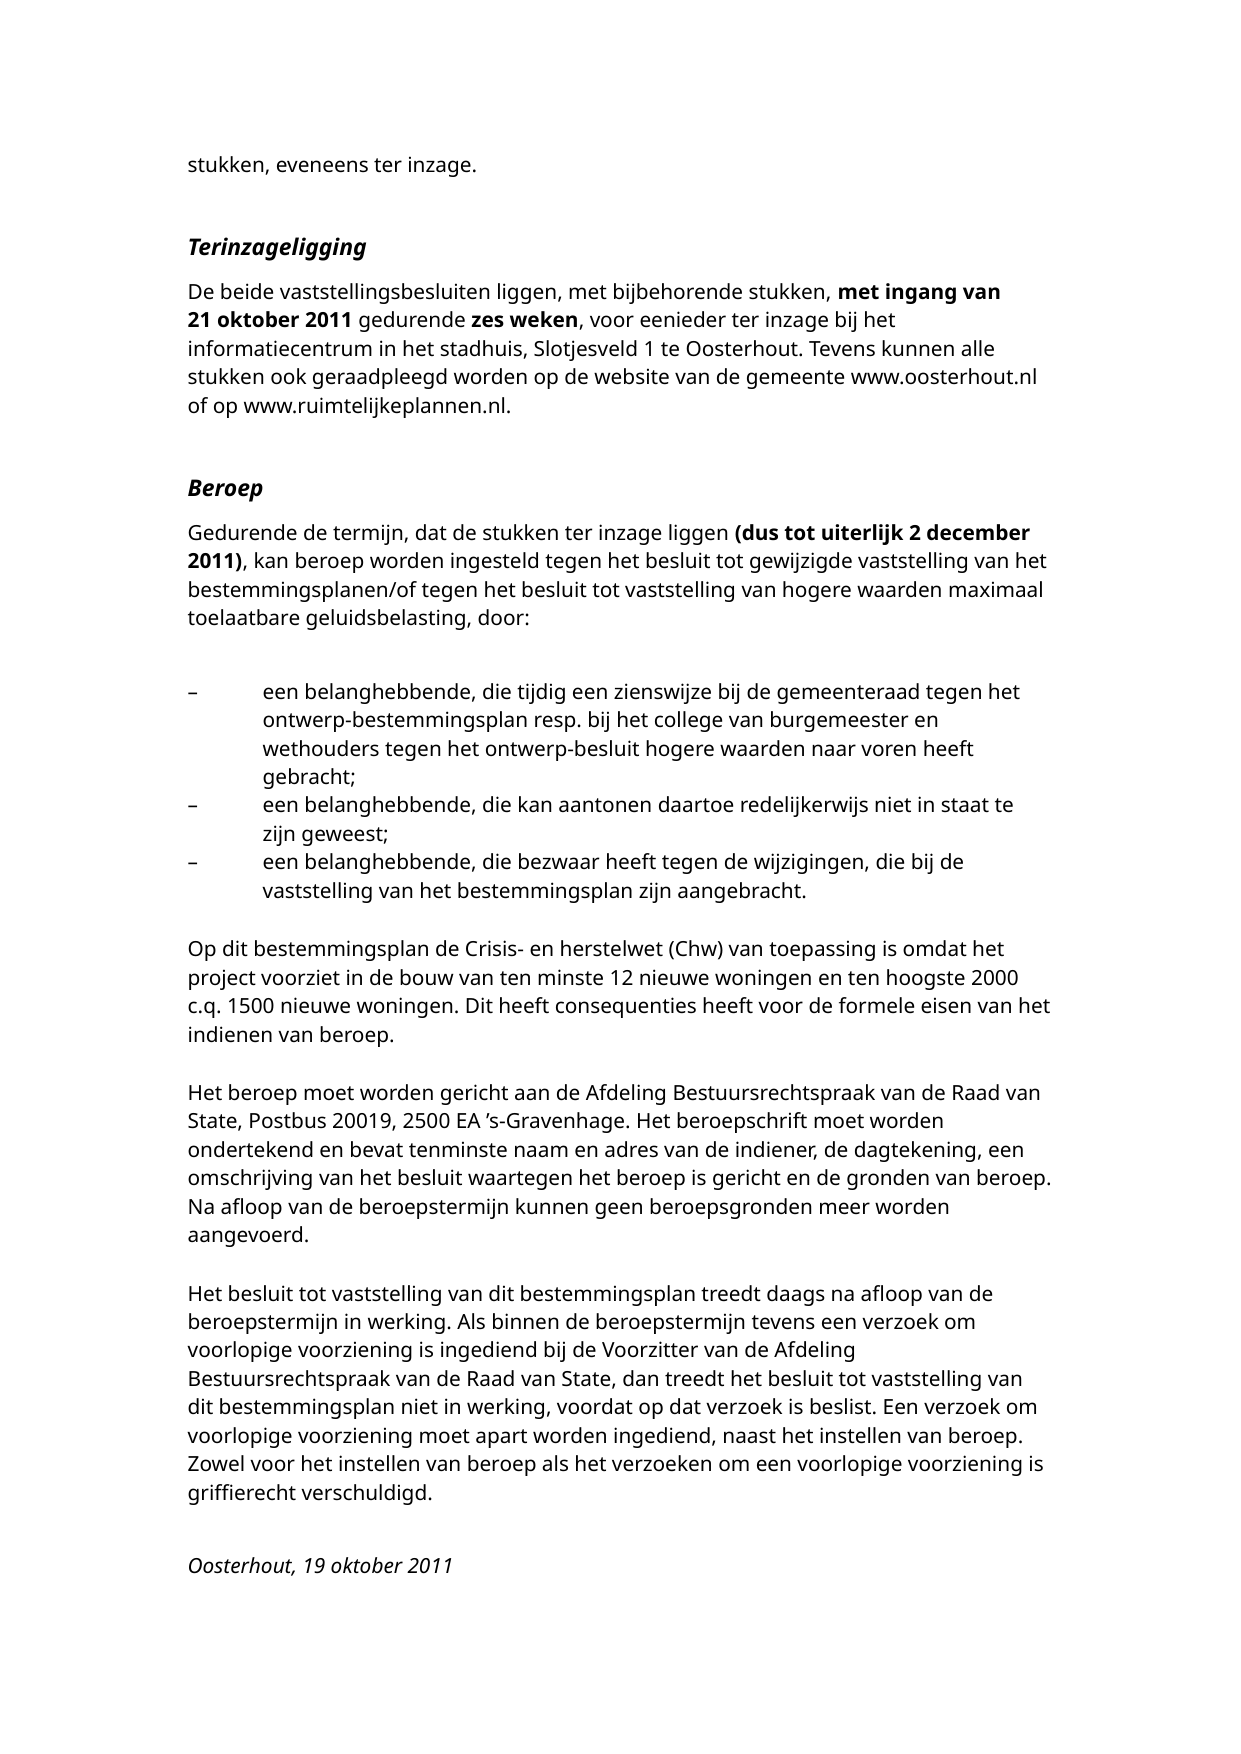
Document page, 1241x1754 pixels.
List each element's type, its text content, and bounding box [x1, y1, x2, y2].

text Oosterhout, 19 oktober 2011 [187, 1551, 1053, 1580]
text Het besluit tot vaststelling van dit bestemmingsplan treedt daags na afloop van de beroepstermijn in werking. Als binnen de beroepstermijn tevens een verzoek om voorlopige voorziening is ingediend bij de Voorzitter van de Afdeling Bestuursrechtspraak van de Raad van State, dan treedt het besluit tot vaststelling van dit bestemmingsplan niet in werking, voordat op dat verzoek is beslist. Een verzoek om voorlopige voorziening moet apart worden ingediend, naast het instellen van beroep. Zowel voor het instellen van beroep als het verzoeken om een voorlopige voorziening is griffierecht verschuldigd. [187, 1279, 1053, 1506]
text Op dit bestemmingsplan de Crisis- en herstelwet (Chw) van toepassing is omdat het project voorziet in de bouw van ten minste 12 nieuwe woningen en ten hoogste 2000 c.q. 1500 nieuwe woningen. Dit heeft consequenties heeft voor de formele eisen van het indienen van beroep. [187, 934, 1053, 1048]
list een belanghebbende, die bezwaar heeft tegen de wijzigingen, die bij de vaststelling van het bestemmingsplan zijn aangebracht. [187, 847, 1053, 904]
subtitle Beroep [187, 472, 1053, 503]
text De beide vaststellingsbesluiten liggen, met bijbehorende stukken, met ingang van 21 oktober 2011 gedurende zes weken, voor eenieder ter inzage bij het informatiecentrum in het stadhuis, Slotjesveld 1 te Oosterhout. Tevens kunnen alle stukken ook geraadpleegd worden op de website van de gemeente www.oosterhout.nl of op www.ruimtelijkeplannen.nl. [187, 277, 1053, 419]
list een belanghebbende, die tijdig een zienswijze bij de gemeenteraad tegen het ontwerp-bestemmingsplan resp. bij het college van burgemeester en wethouders tegen het ontwerp-besluit hogere waarden naar voren heeft gebracht; [187, 677, 1053, 791]
list een belanghebbende, die kan aantonen daartoe redelijkerwijs niet in staat te zijn geweest; [187, 791, 1053, 847]
subtitle Terinzageligging [187, 231, 1053, 262]
text stukken, eveneens ter inzage. [187, 150, 1053, 178]
text Het beroep moet worden gericht aan de Afdeling Bestuursrechtspraak van de Raad van State, Postbus 20019, 2500 EA ’s-Gravenhage. Het beroepschrift moet worden ondertekend en bevat tenminste naam en adres van de indiener, de dagtekening, een omschrijving van het besluit waartegen het beroep is gericht en de gronden van beroep. Na afloop van de beroepstermijn kunnen geen beroepsgronden meer worden aangevoerd. [187, 1078, 1053, 1249]
text Gedurende de termijn, dat de stukken ter inzage liggen (dus tot uiterlijk 2 december 2011), kan beroep worden ingesteld tegen het besluit tot gewijzigde vaststelling van het bestemmingsplanen/of tegen het besluit tot vaststelling van hogere waarden maximaal toelaatbare geluidsbelasting, door: [187, 518, 1053, 632]
